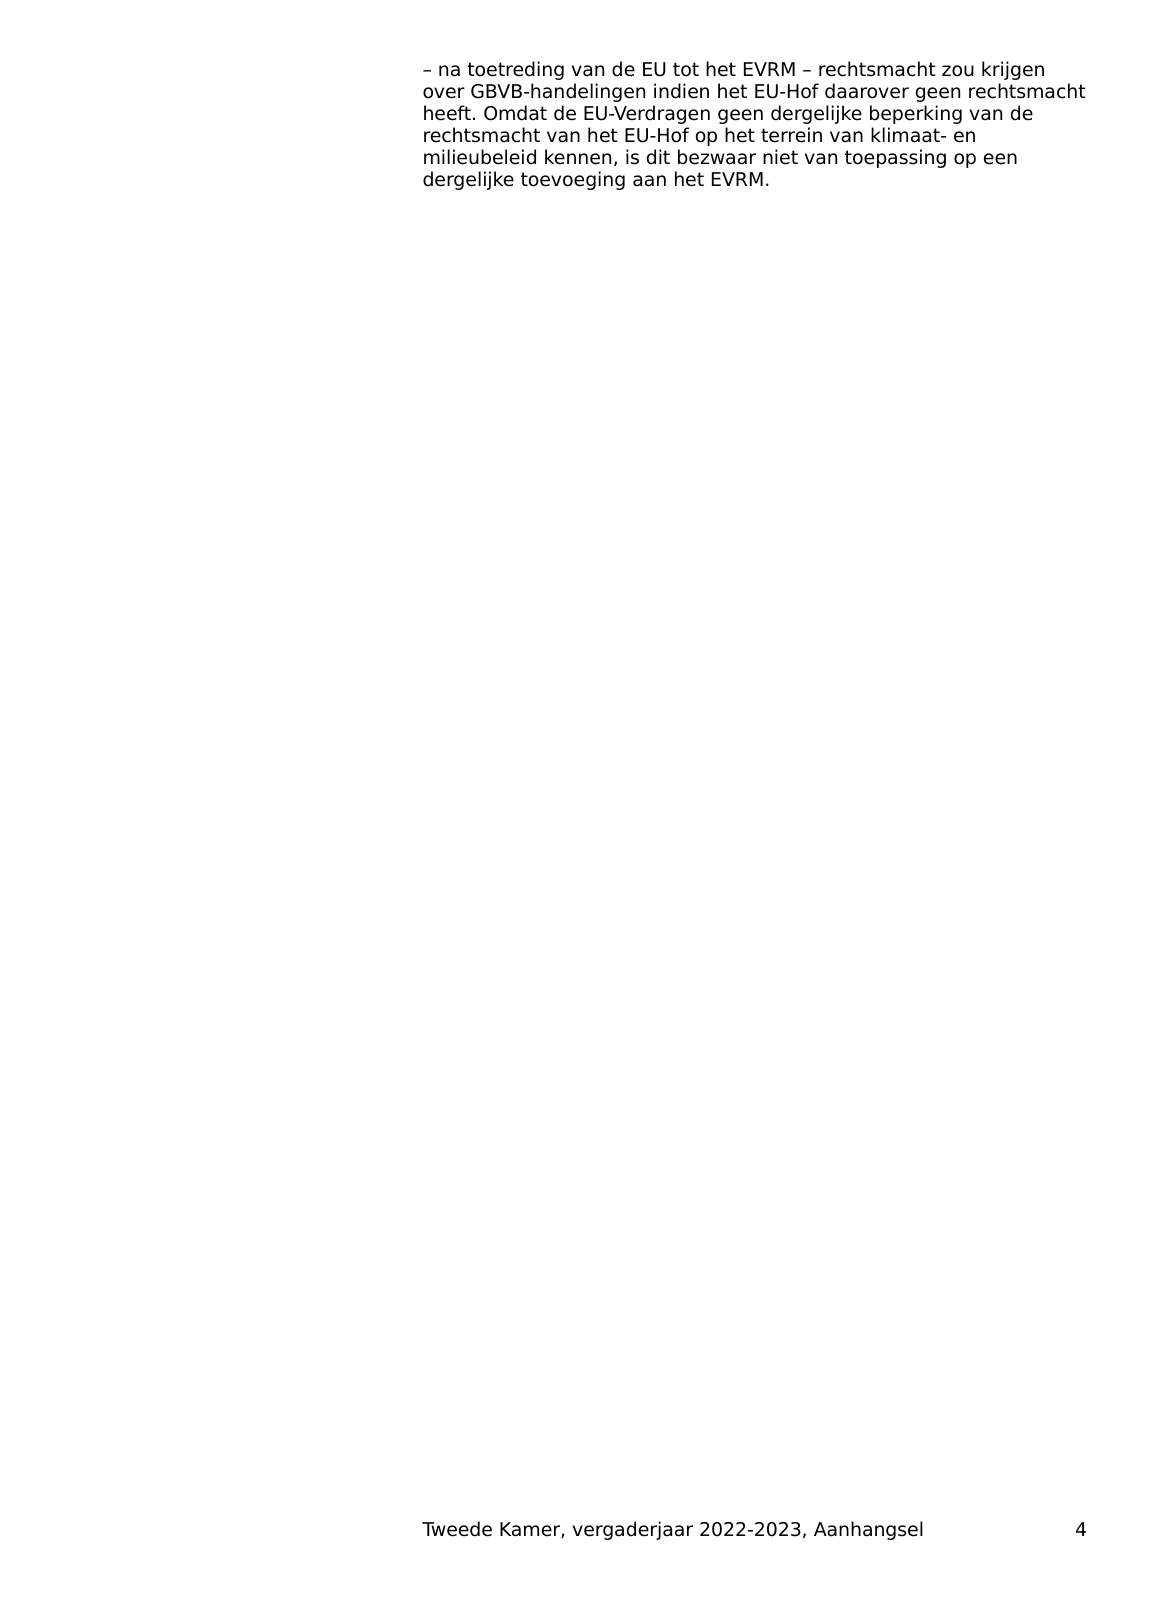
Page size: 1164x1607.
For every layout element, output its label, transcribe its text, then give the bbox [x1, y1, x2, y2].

text – na toetreding van de EU tot het EVRM – rechtsmacht zou krijgen over GBVB-handelingen indien het EU-Hof daarover geen rechtsmacht heeft. Omdat de EU-Verdragen geen dergelijke beperking van de rechtsmacht van het EU-Hof op het terrein van klimaat- en milieubeleid kennen, is dit bezwaar niet van toepassing op een dergelijke toevoeging aan het EVRM. [422, 59, 1087, 191]
